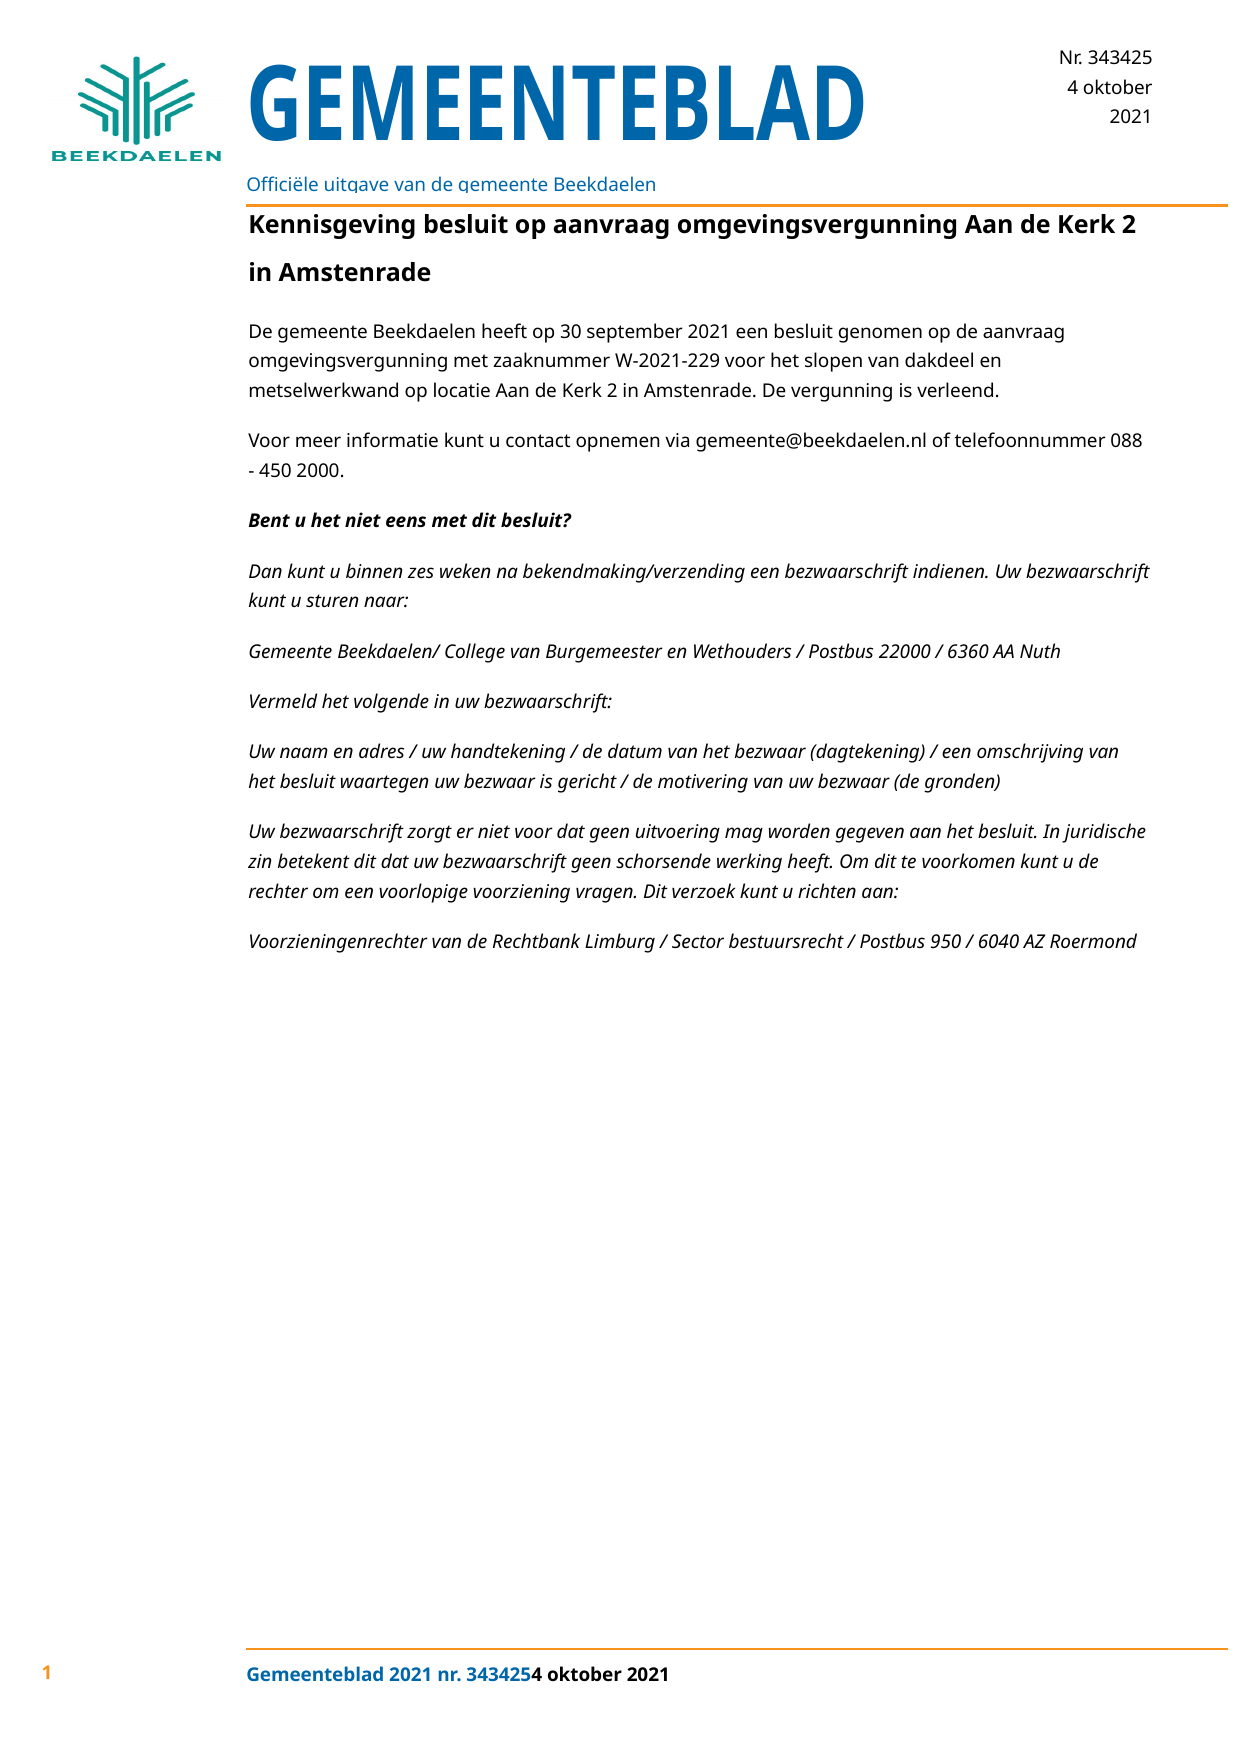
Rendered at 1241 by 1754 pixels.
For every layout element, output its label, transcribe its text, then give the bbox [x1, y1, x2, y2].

picture [41, 47, 231, 172]
text Kennisgeving besluit op aanvraag omgevingsvergunning Aan de Kerk 2 in Amstenrade [248, 207, 1152, 288]
text De gemeente Beekdaelen heeft op 30 september 2021 een besluit genomen op de aanvraag omgevingsvergunning met zaaknummer W-2021-229 voor het slopen van dakdeel en metselwerkwand op locatie Aan de Kerk 2 in Amstenrade. De vergunning is verleend. [248, 318, 1152, 403]
text Dan kunt u binnen zes weken na bekendmaking/verzending een bezwaarschrift indienen. Uw bezwaarschrift kunt u sturen naar: [248, 558, 1152, 613]
text Bent u het niet eens met dit besluit? [248, 507, 1152, 533]
text Vermeld het volgende in uw bezwaarschrift: [248, 688, 1152, 714]
text Voorzieningenrechter van de Rechtbank Limburg / Sector bestuursrecht / Postbus 950 / 6040 AZ Roermond [248, 928, 1152, 954]
text Gemeente Beekdaelen/ College van Burgemeester en Wethouders / Postbus 22000 / 6360 AA Nuth [248, 638, 1152, 664]
text Voor meer informatie kunt u contact opnemen via gemeente@beekdaelen.nl of telefoonnummer 088 - 450 2000. [248, 427, 1152, 483]
text Uw bezwaarschrift zorgt er niet voor dat geen uitvoering mag worden gegeven aan het besluit. In juridische zin betekent dit dat uw bezwaarschrift geen schorsende werking heeft. Om dit te voorkomen kunt u de rechter om een voorlopige voorziening vragen. Dit verzoek kunt u richten aan: [248, 819, 1152, 904]
text Uw naam en adres / uw handtekening / de datum van het bezwaar (dagtekening) / een omschrijving van het besluit waartegen uw bezwaar is gericht / de motivering van uw bezwaar (de gronden) [248, 739, 1152, 794]
